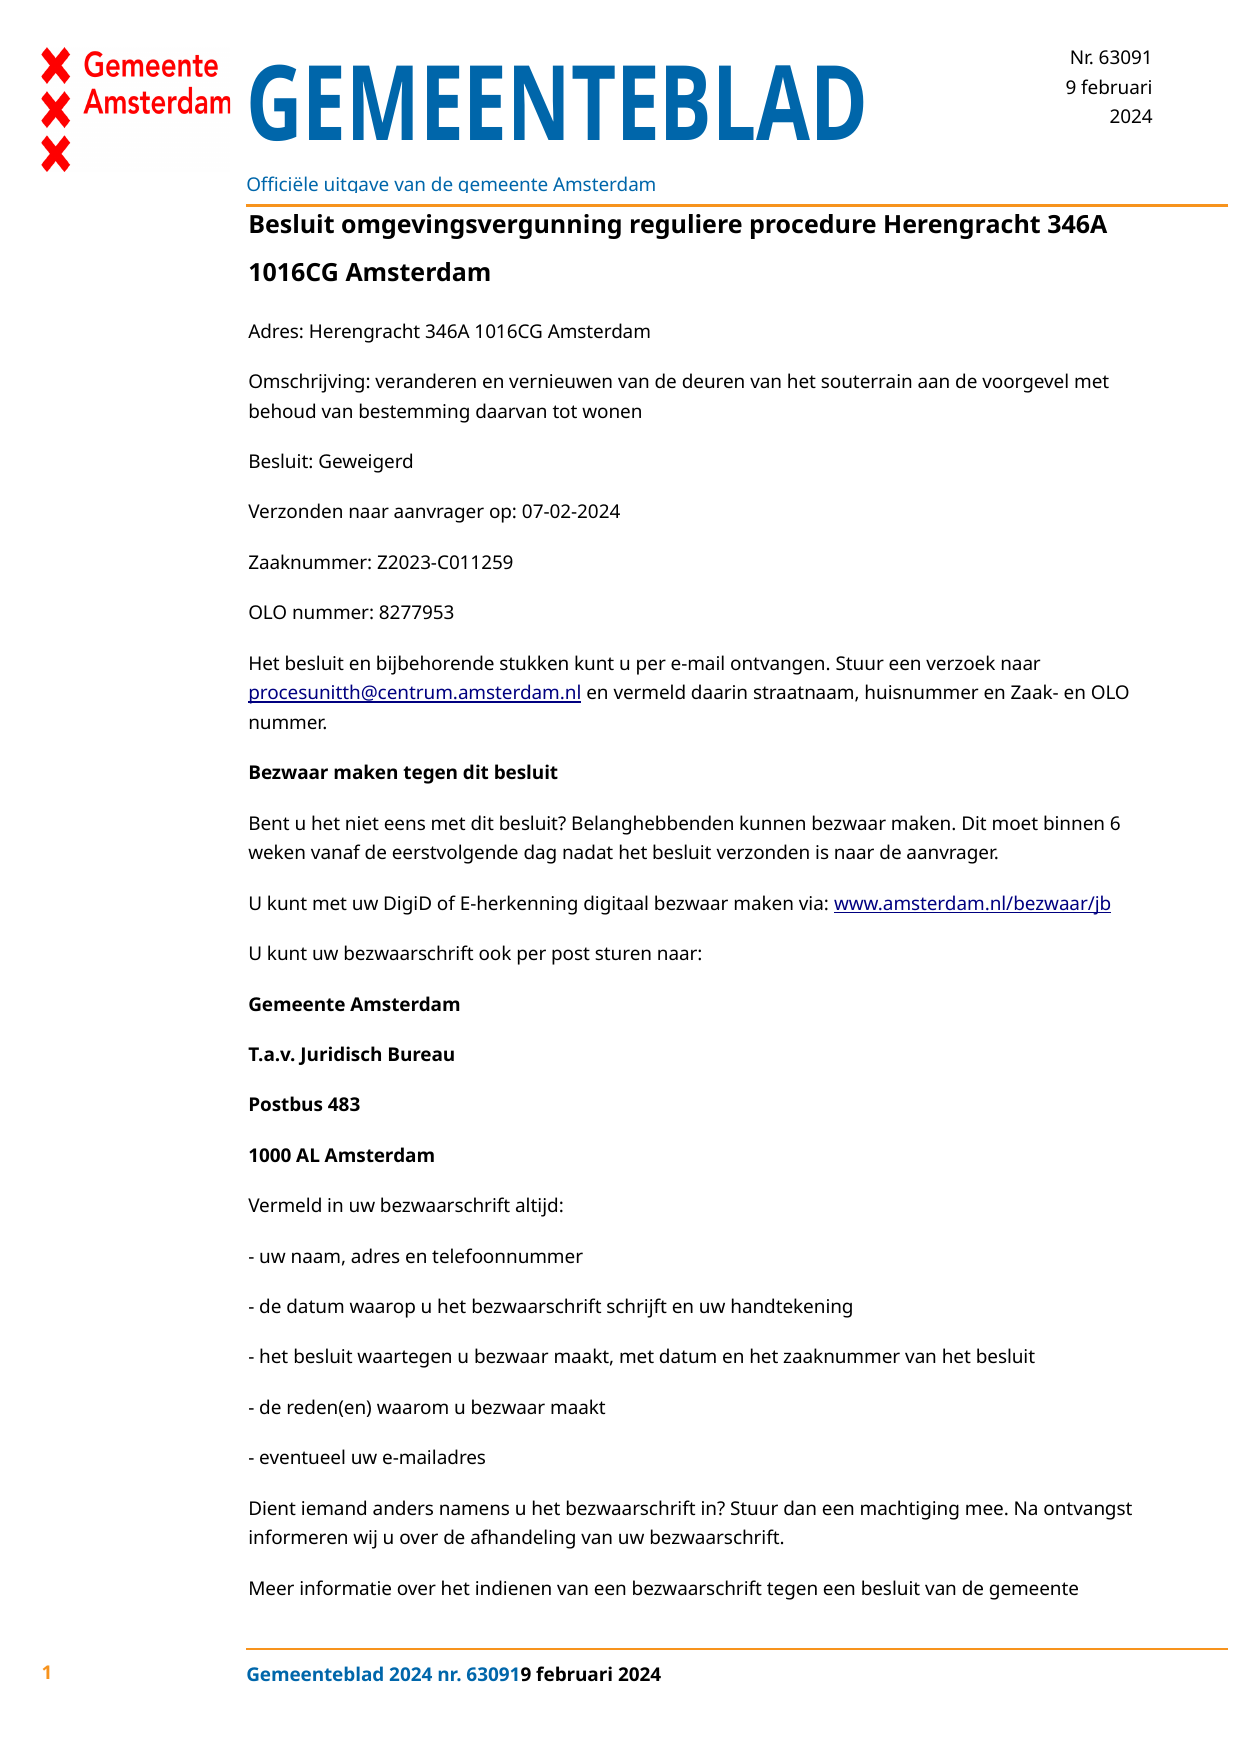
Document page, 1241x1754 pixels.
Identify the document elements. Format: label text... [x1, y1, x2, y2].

text Besluit omgevingsvergunning reguliere procedure Herengracht 346A 1016CG Amsterdam [248, 207, 1152, 288]
text Bent u het niet eens met dit besluit? Belanghebbenden kunnen bezwaar maken. Dit moet binnen 6 weken vanaf de eerstvolgende dag nadat het besluit verzonden is naar de aanvrager. [248, 810, 1152, 865]
text T.a.v. Juridisch Bureau [248, 1041, 1152, 1067]
text OLO nummer: 8277953 [248, 599, 1152, 625]
text - uw naam, adres en telefoonnummer [248, 1243, 1152, 1269]
text Postbus 483 [248, 1092, 1152, 1117]
picture [41, 47, 231, 172]
text Dient iemand anders namens u het bezwaarschrift in? Stuur dan een machtiging mee. Na ontvangst informeren wij u over de afhandeling van uw bezwaarschrift. [248, 1495, 1152, 1550]
text U kunt met uw DigiD of E-herkenning digitaal bezwaar maken via: www.amsterdam.nl/bezwaar/jb [248, 890, 1152, 916]
text - de reden(en) waarom u bezwaar maakt [248, 1394, 1152, 1420]
text Omschrijving: veranderen en vernieuwen van de deuren van het souterrain aan de voorgevel met behoud van bestemming daarvan tot wonen [248, 368, 1152, 424]
text Het besluit en bijbehorende stukken kunt u per e-mail ontvangen. Stuur een verzoek naar procesunitth@centrum.amsterdam.nl en vermeld daarin straatnaam, huisnummer en Zaak- en OLO nummer. [248, 650, 1152, 735]
text Besluit: Geweigerd [248, 448, 1152, 474]
text - de datum waarop u het bezwaarschrift schrijft en uw handtekening [248, 1293, 1152, 1319]
text Verzonden naar aanvrager op: 07-02-2024 [248, 499, 1152, 524]
text - het besluit waartegen u bezwaar maakt, met datum en het zaaknummer van het besluit [248, 1344, 1152, 1369]
text Meer informatie over het indienen van een bezwaarschrift tegen een besluit van de gemeente [248, 1575, 1152, 1601]
text U kunt uw bezwaarschrift ook per post sturen naar: [248, 940, 1152, 966]
text 1000 AL Amsterdam [248, 1142, 1152, 1168]
text Zaaknummer: Z2023-C011259 [248, 549, 1152, 575]
text Adres: Herengracht 346A 1016CG Amsterdam [248, 318, 1152, 344]
text Vermeld in uw bezwaarschrift altijd: [248, 1192, 1152, 1218]
text Gemeente Amsterdam [248, 991, 1152, 1017]
text Bezwaar maken tegen dit besluit [248, 759, 1152, 785]
text - eventueel uw e-mailadres [248, 1444, 1152, 1470]
